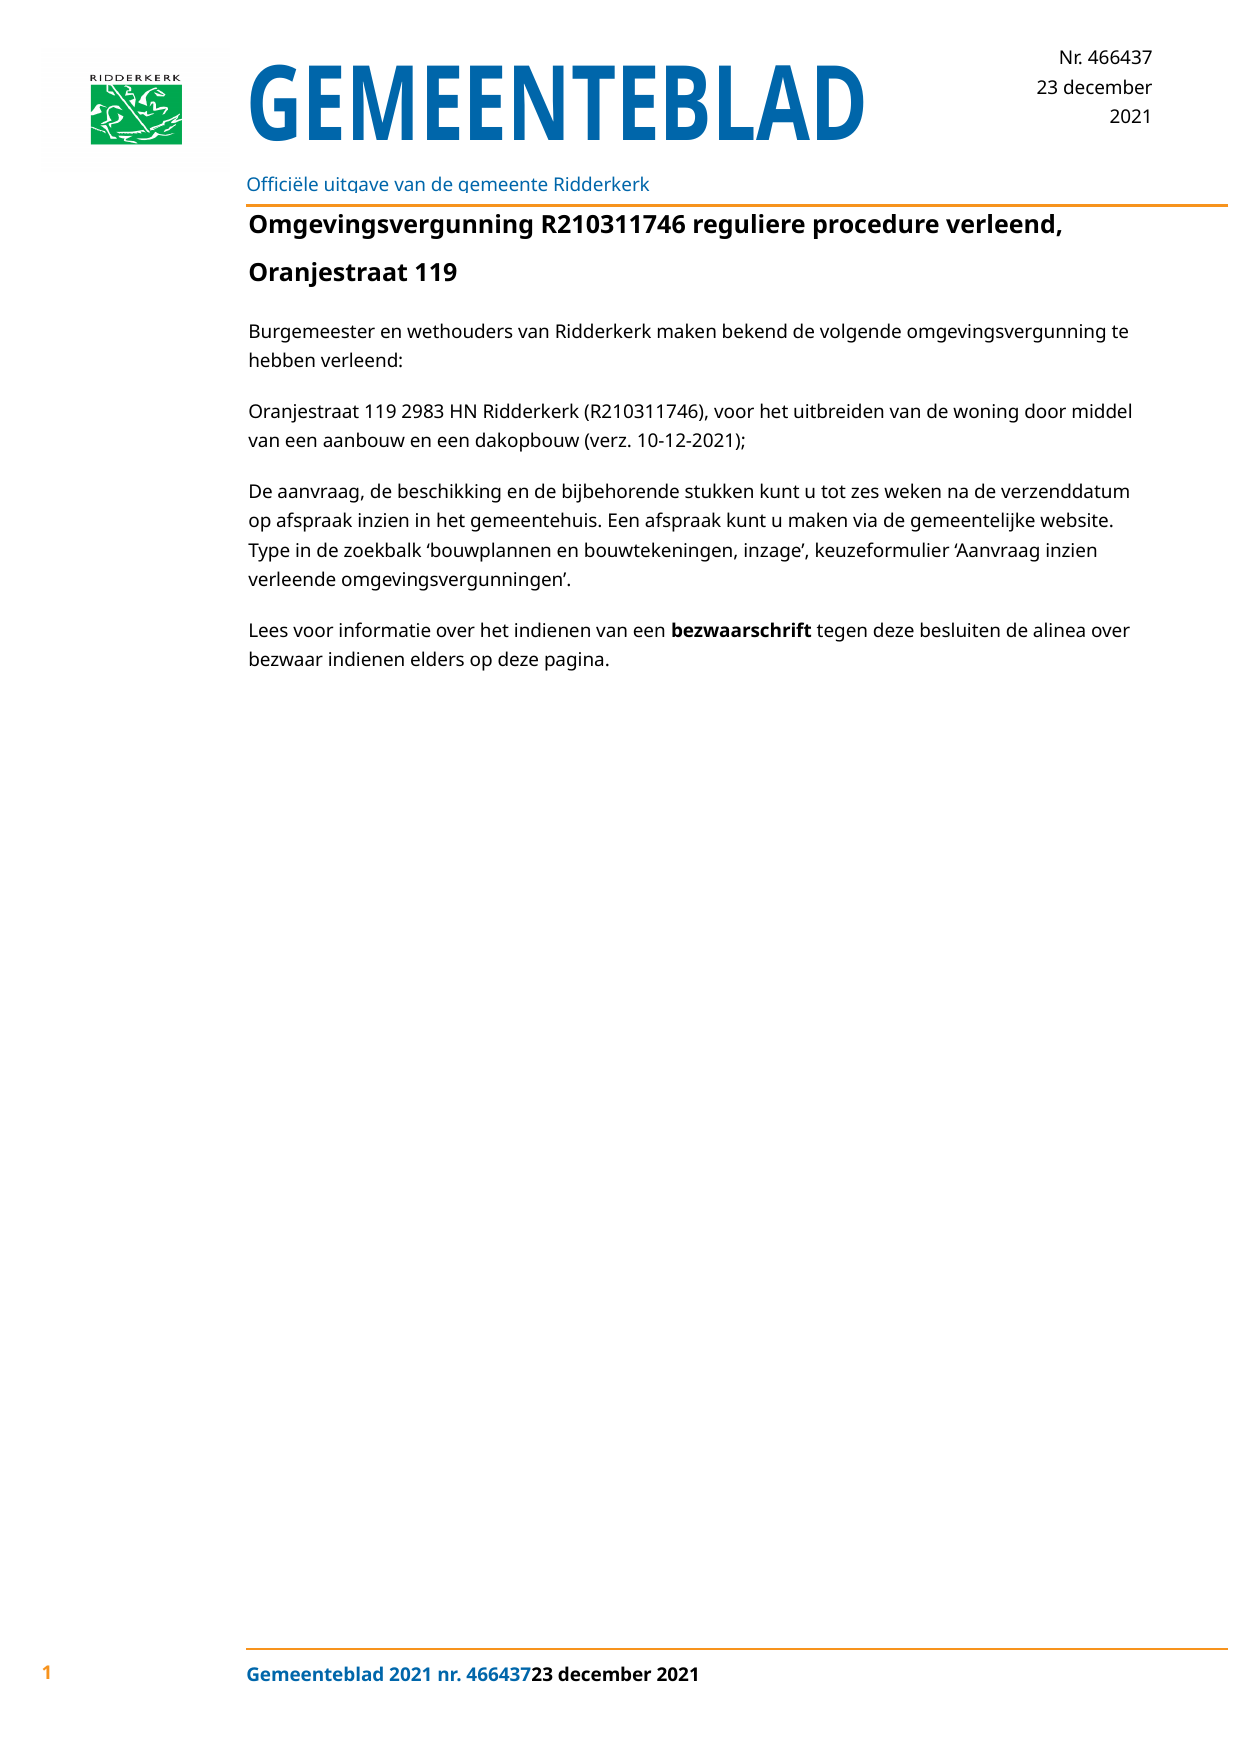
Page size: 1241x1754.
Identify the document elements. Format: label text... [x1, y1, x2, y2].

text Omgevingsvergunning R210311746 reguliere procedure verleend, Oranjestraat 119 [248, 207, 1152, 288]
text De aanvraag, de beschikking en de bijbehorende stukken kunt u tot zes weken na de verzenddatum op afspraak inzien in het gemeentehuis. Een afspraak kunt u maken via de gemeentelijke website. Type in de zoekbalk ‘bouwplannen en bouwtekeningen, inzage’, keuzeformulier ‘Aanvraag inzien verleende omgevingsvergunningen’. [248, 478, 1152, 592]
text Burgemeester en wethouders van Ridderkerk maken bekend de volgende omgevingsvergunning te hebben verleend: [248, 318, 1152, 373]
picture [41, 47, 231, 172]
text Lees voor informatie over het indienen van een bezwaarschrift tegen deze besluiten de alinea over bezwaar indienen elders op deze pagina. [248, 617, 1152, 672]
text Oranjestraat 119 2983 HN Ridderkerk (R210311746), voor het uitbreiden van de woning door middel van een aanbouw en een dakopbouw (verz. 10-12-2021); [248, 398, 1152, 453]
